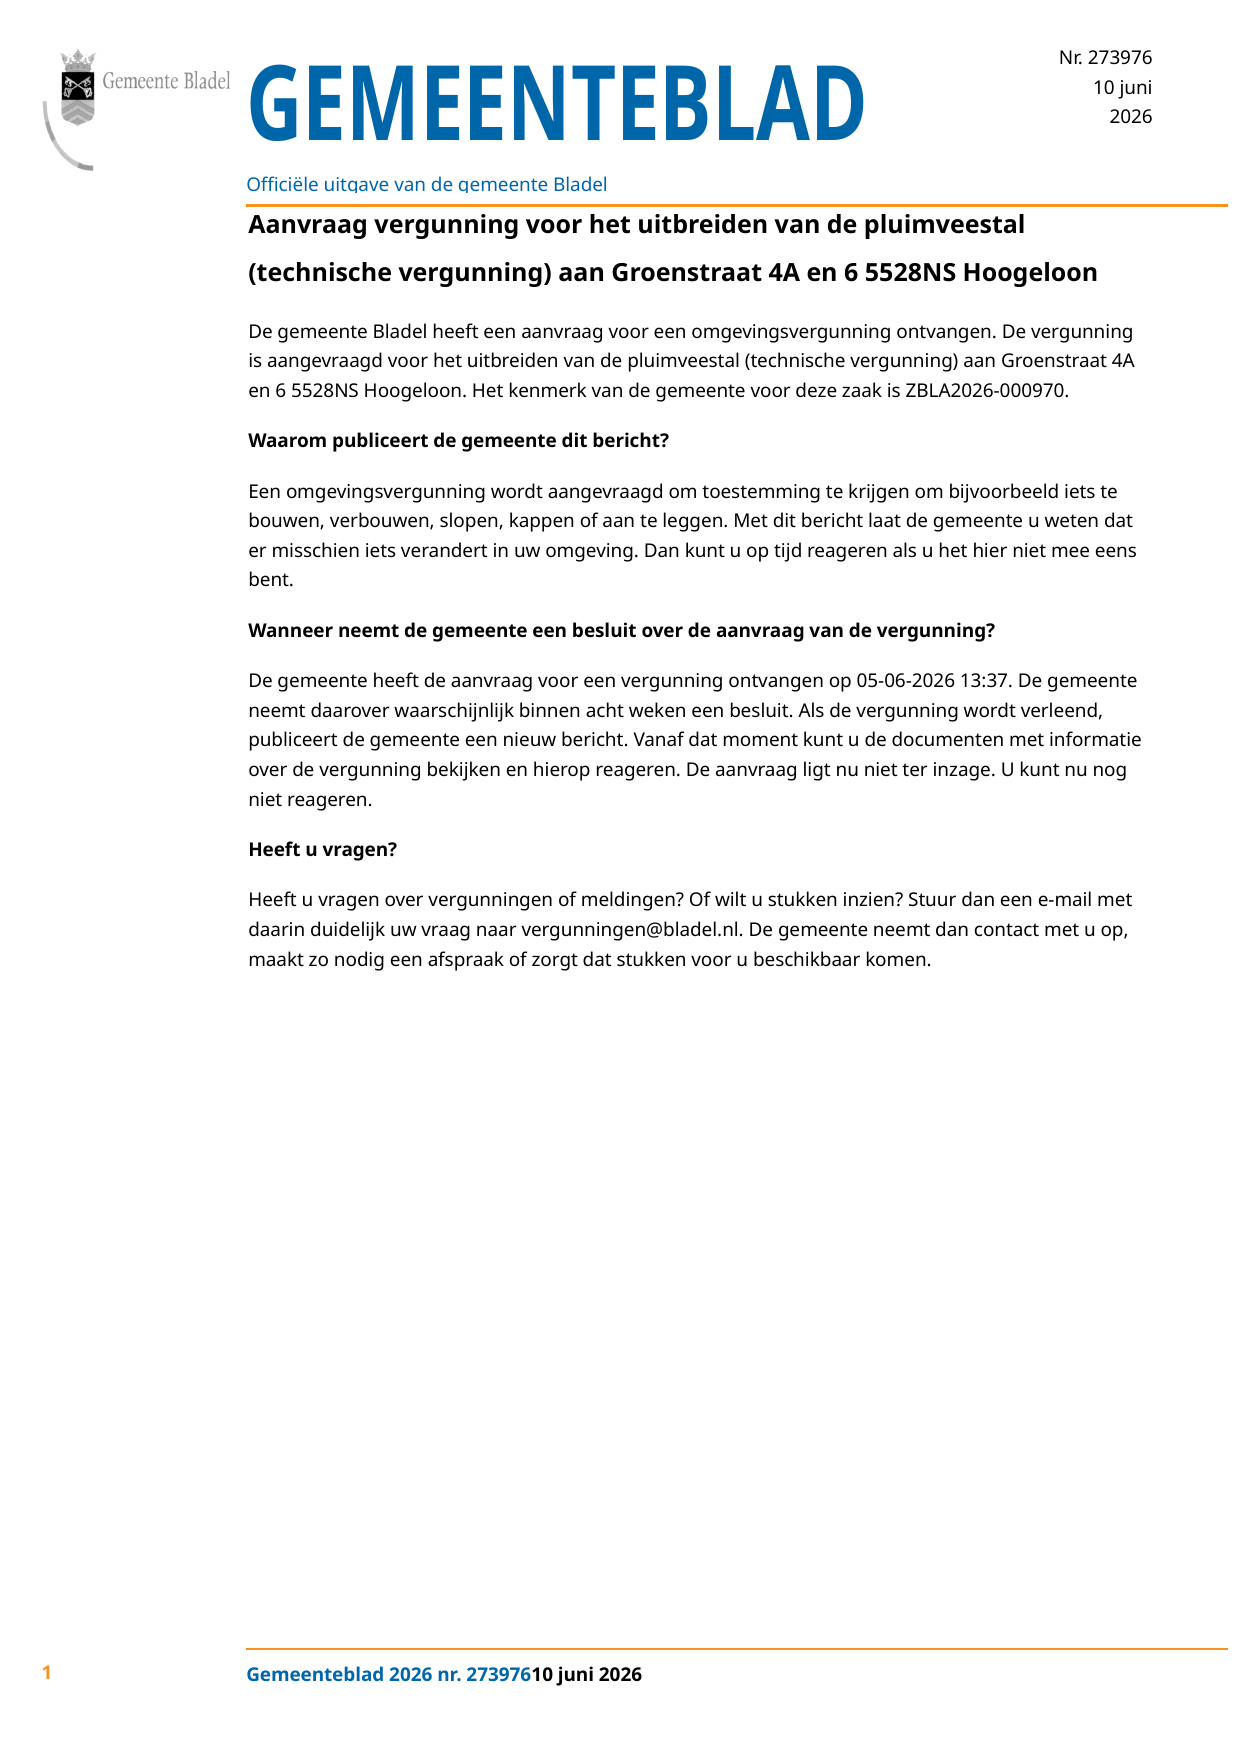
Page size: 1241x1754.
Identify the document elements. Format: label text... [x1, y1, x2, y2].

picture [41, 47, 231, 172]
text Wanneer neemt de gemeente een besluit over de aanvraag van de vergunning? [248, 617, 1152, 643]
text Heeft u vragen? [248, 836, 1152, 862]
text Heeft u vragen over vergunningen of meldingen? Of wilt u stukken inzien? Stuur dan een e-mail met daarin duidelijk uw vraag naar vergunningen@bladel.nl. De gemeente neemt dan contact met u op, maakt zo nodig een afspraak of zorgt dat stukken voor u beschikbaar komen. [248, 887, 1152, 972]
text Een omgevingsvergunning wordt aangevraagd om toestemming te krijgen om bijvoorbeeld iets te bouwen, verbouwen, slopen, kappen of aan te leggen. Met dit bericht laat de gemeente u weten dat er misschien iets verandert in uw omgeving. Dan kunt u op tijd reageren als u het hier niet mee eens bent. [248, 478, 1152, 592]
text De gemeente Bladel heeft een aanvraag voor een omgevingsvergunning ontvangen. De vergunning is aangevraagd voor het uitbreiden van de pluimveestal (technische vergunning) aan Groenstraat 4A en 6 5528NS Hoogeloon. Het kenmerk van de gemeente voor deze zaak is ZBLA2026-000970. [248, 318, 1152, 403]
text De gemeente heeft de aanvraag voor een vergunning ontvangen op 05-06-2026 13:37. De gemeente neemt daarover waarschijnlijk binnen acht weken een besluit. Als de vergunning wordt verleend, publiceert de gemeente een nieuw bericht. Vanaf dat moment kunt u de documenten met informatie over de vergunning bekijken en hierop reageren. De aanvraag ligt nu niet ter inzage. U kunt nu nog niet reageren. [248, 667, 1152, 812]
text Waarom publiceert de gemeente dit bericht? [248, 427, 1152, 453]
text Aanvraag vergunning voor het uitbreiden van de pluimveestal (technische vergunning) aan Groenstraat 4A en 6 5528NS Hoogeloon [248, 207, 1152, 288]
